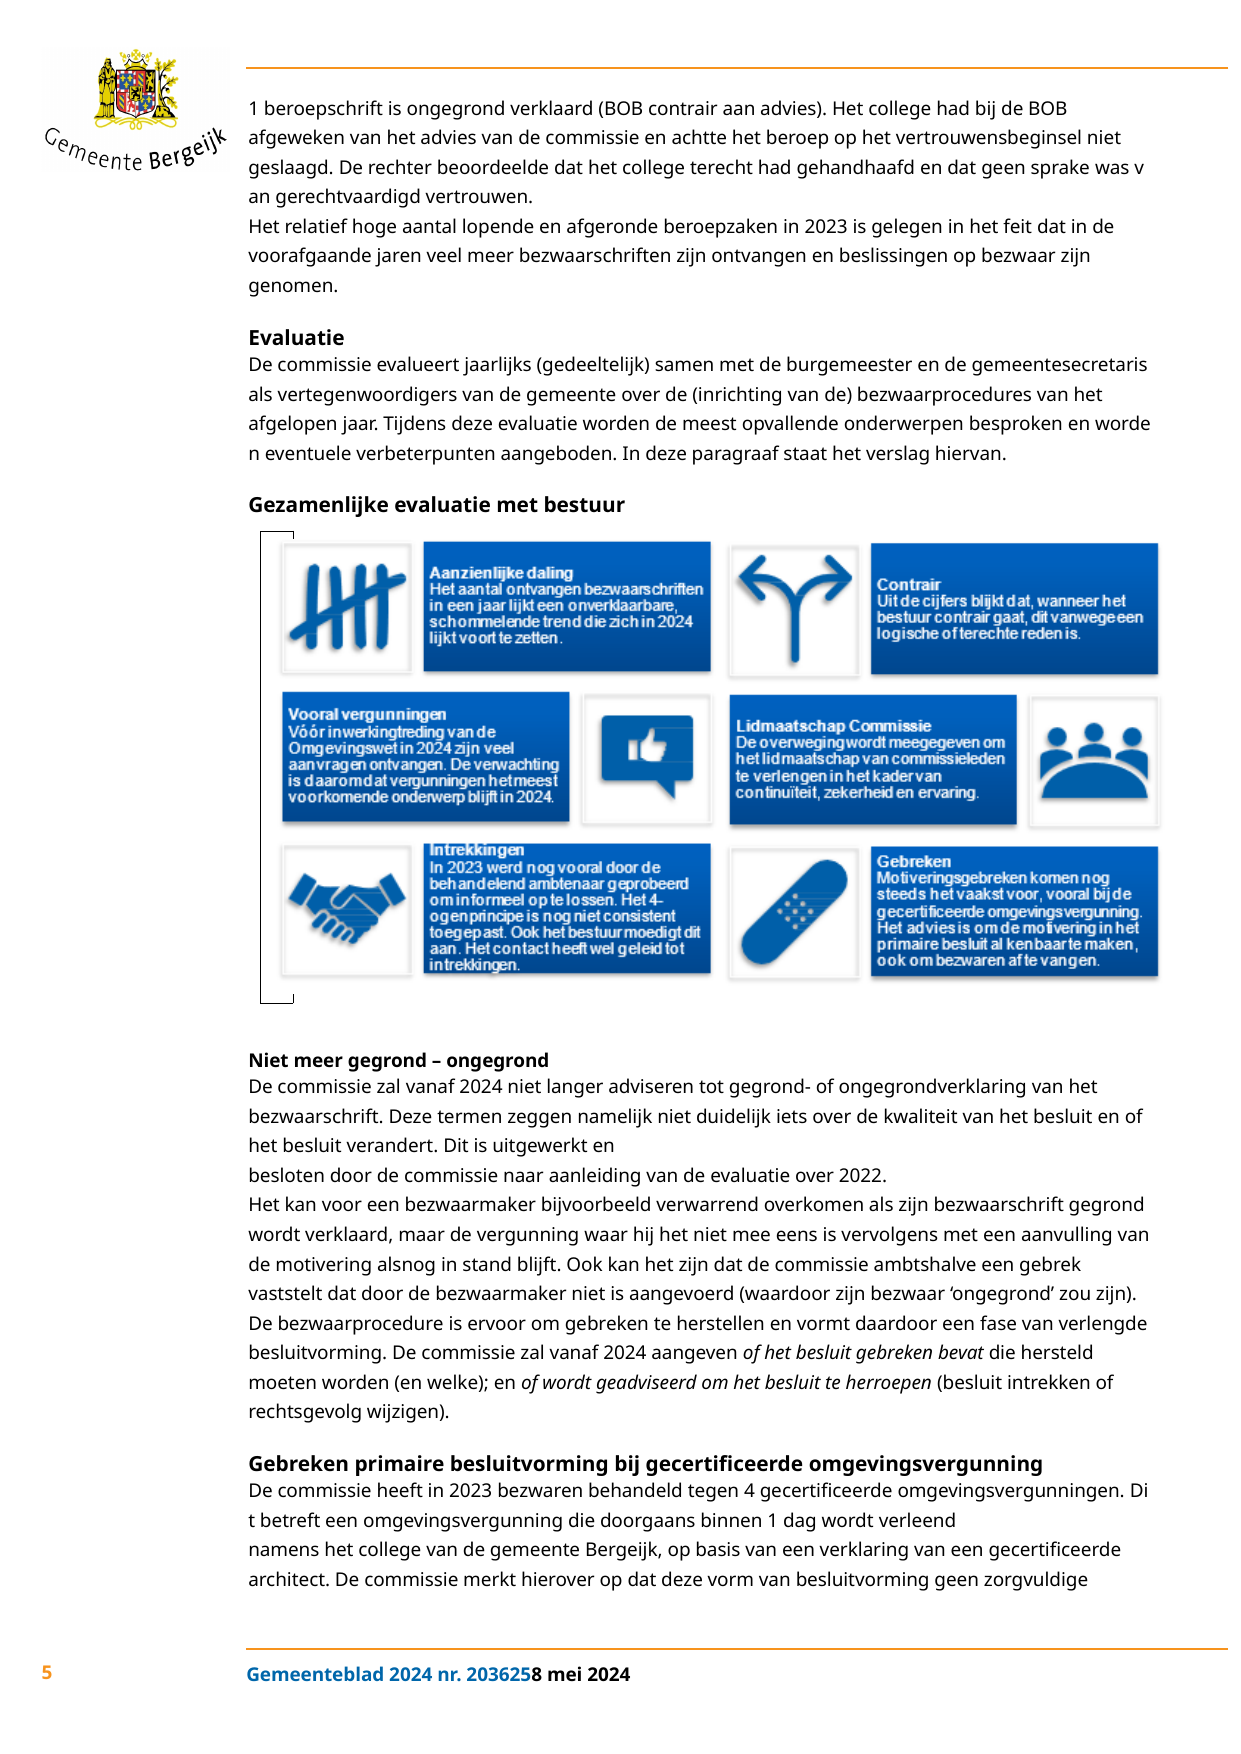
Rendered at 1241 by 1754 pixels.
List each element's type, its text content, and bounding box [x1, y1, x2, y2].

text Evaluatie [248, 323, 1152, 351]
text De commissie heeft in 2023 bezwaren behandeld tegen 4 gecertificeerde omgevingsvergunningen. Dit betreft een omgevingsvergunning die doorgaans binnen 1 dag wordt verleend namens het college van de gemeente Bergeijk, op basis van een verklaring van een gecertificeerde architect. De commissie merkt hierover op dat deze vorm van besluitvorming geen zorgvuldige [248, 1477, 1152, 1592]
text 1 beroepschrift is ongegrond verklaard (BOB contrair aan advies). Het college had bij de BOB afgeweken van het advies van de commissie en achtte het beroep op het vertrouwensbeginsel niet geslaagd. De rechter beoordeelde dat het college terecht had gehandhaafd en dat geen sprake was van gerechtvaardigd vertrouwen. [248, 95, 1152, 209]
text Gebreken primaire besluitvorming bij gecertificeerde omgevingsvergunning [248, 1449, 1152, 1477]
text De commissie evalueert jaarlijks (gedeeltelijk) samen met de burgemeester en de gemeentesecretaris als vertegenwoordigers van de gemeente over de (inrichting van de) bezwaarprocedures van het afgelopen jaar. Tijdens deze evaluatie worden de meest opvallende onderwerpen besproken en worden eventuele verbeterpunten aangeboden. In deze paragraaf staat het verslag hiervan. [248, 351, 1152, 466]
picture [41, 47, 231, 172]
text Niet meer gegrond – ongegrond [248, 1045, 1152, 1073]
text De bezwaarprocedure is ervoor om gebreken te herstellen en vormt daardoor een fase van verlengde besluitvorming. De commissie zal vanaf 2024 aangeven of het besluit gebreken bevat die hersteld moeten worden (en welke); en of wordt geadviseerd om het besluit te herroepen (besluit intrekken of rechtsgevolg wijzigen). [248, 1310, 1152, 1424]
text De commissie zal vanaf 2024 niet langer adviseren tot gegrond- of ongegrondverklaring van het bezwaarschrift. Deze termen zeggen namelijk niet duidelijk iets over de kwaliteit van het besluit en of het besluit verandert. Dit is uitgewerkt en besloten door de commissie naar aanleiding van de evaluatie over 2022. [248, 1073, 1152, 1188]
text Het kan voor een bezwaarmaker bijvoorbeeld verwarrend overkomen als zijn bezwaarschrift gegrond wordt verklaard, maar de vergunning waar hij het niet mee eens is vervolgens met een aanvulling van de motivering alsnog in stand blijft. Ook kan het zijn dat de commissie ambtshalve een gebrek vaststelt dat door de bezwaarmaker niet is aangevoerd (waardoor zijn bezwaar ‘ongegrond’ zou zijn). [248, 1192, 1152, 1306]
text Gezamenlijke evaluatie met bestuur [248, 490, 1152, 519]
picture [268, 539, 1173, 994]
text Het relatief hoge aantal lopende en afgeronde beroepzaken in 2023 is gelegen in het feit dat in de voorafgaande jaren veel meer bezwaarschriften zijn ontvangen en beslissingen op bezwaar zijn genomen. [248, 213, 1152, 298]
